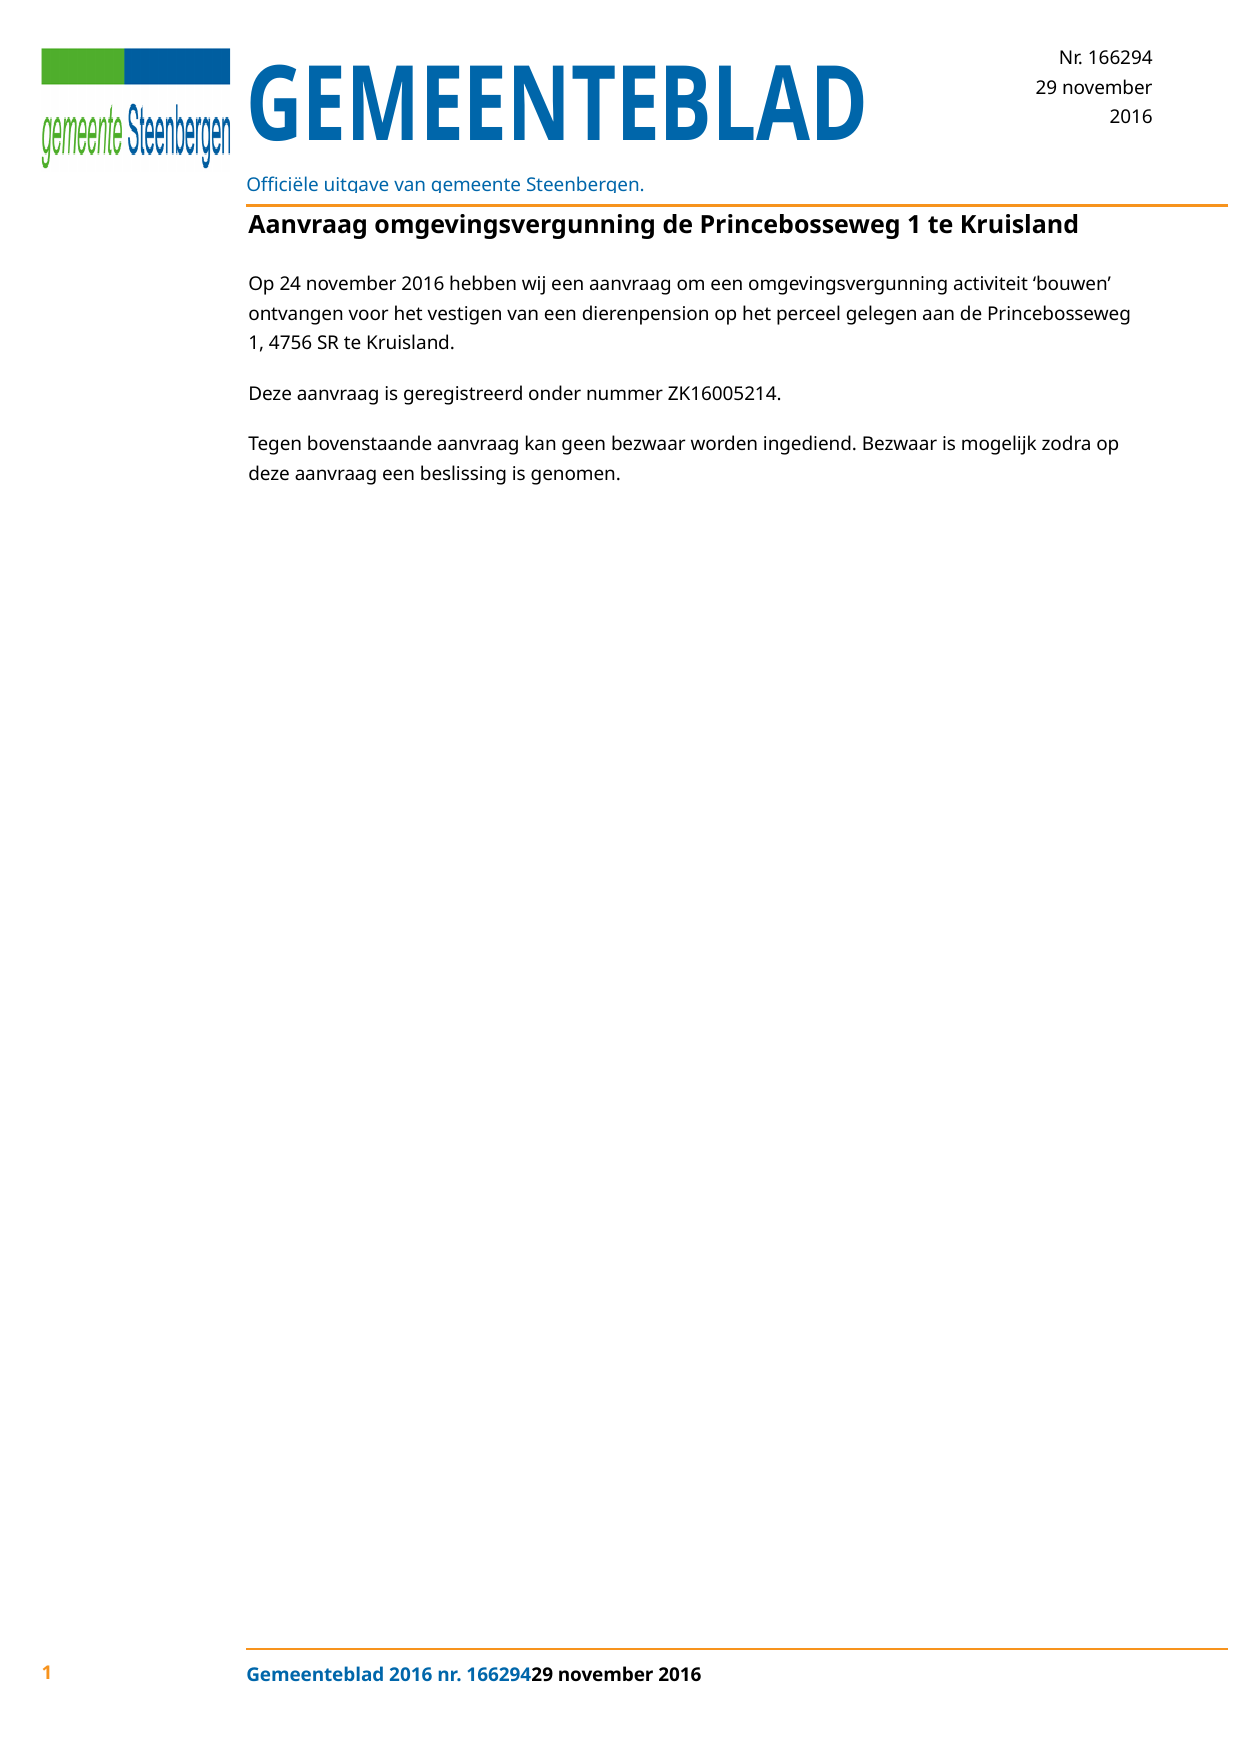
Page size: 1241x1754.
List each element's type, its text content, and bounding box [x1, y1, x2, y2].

text Aanvraag omgevingsvergunning de Princebosseweg 1 te Kruisland [248, 207, 1152, 241]
text Tegen bovenstaande aanvraag kan geen bezwaar worden ingediend. Bezwaar is mogelijk zodra op deze aanvraag een beslissing is genomen. [248, 430, 1152, 486]
picture [41, 47, 231, 172]
text Deze aanvraag is geregistreerd onder nummer ZK16005214. [248, 380, 1152, 406]
text Op 24 november 2016 hebben wij een aanvraag om een omgevingsvergunning activiteit ‘bouwen’ ontvangen voor het vestigen van een dierenpension op het perceel gelegen aan de Princebosseweg 1, 4756 SR te Kruisland. [248, 270, 1152, 355]
